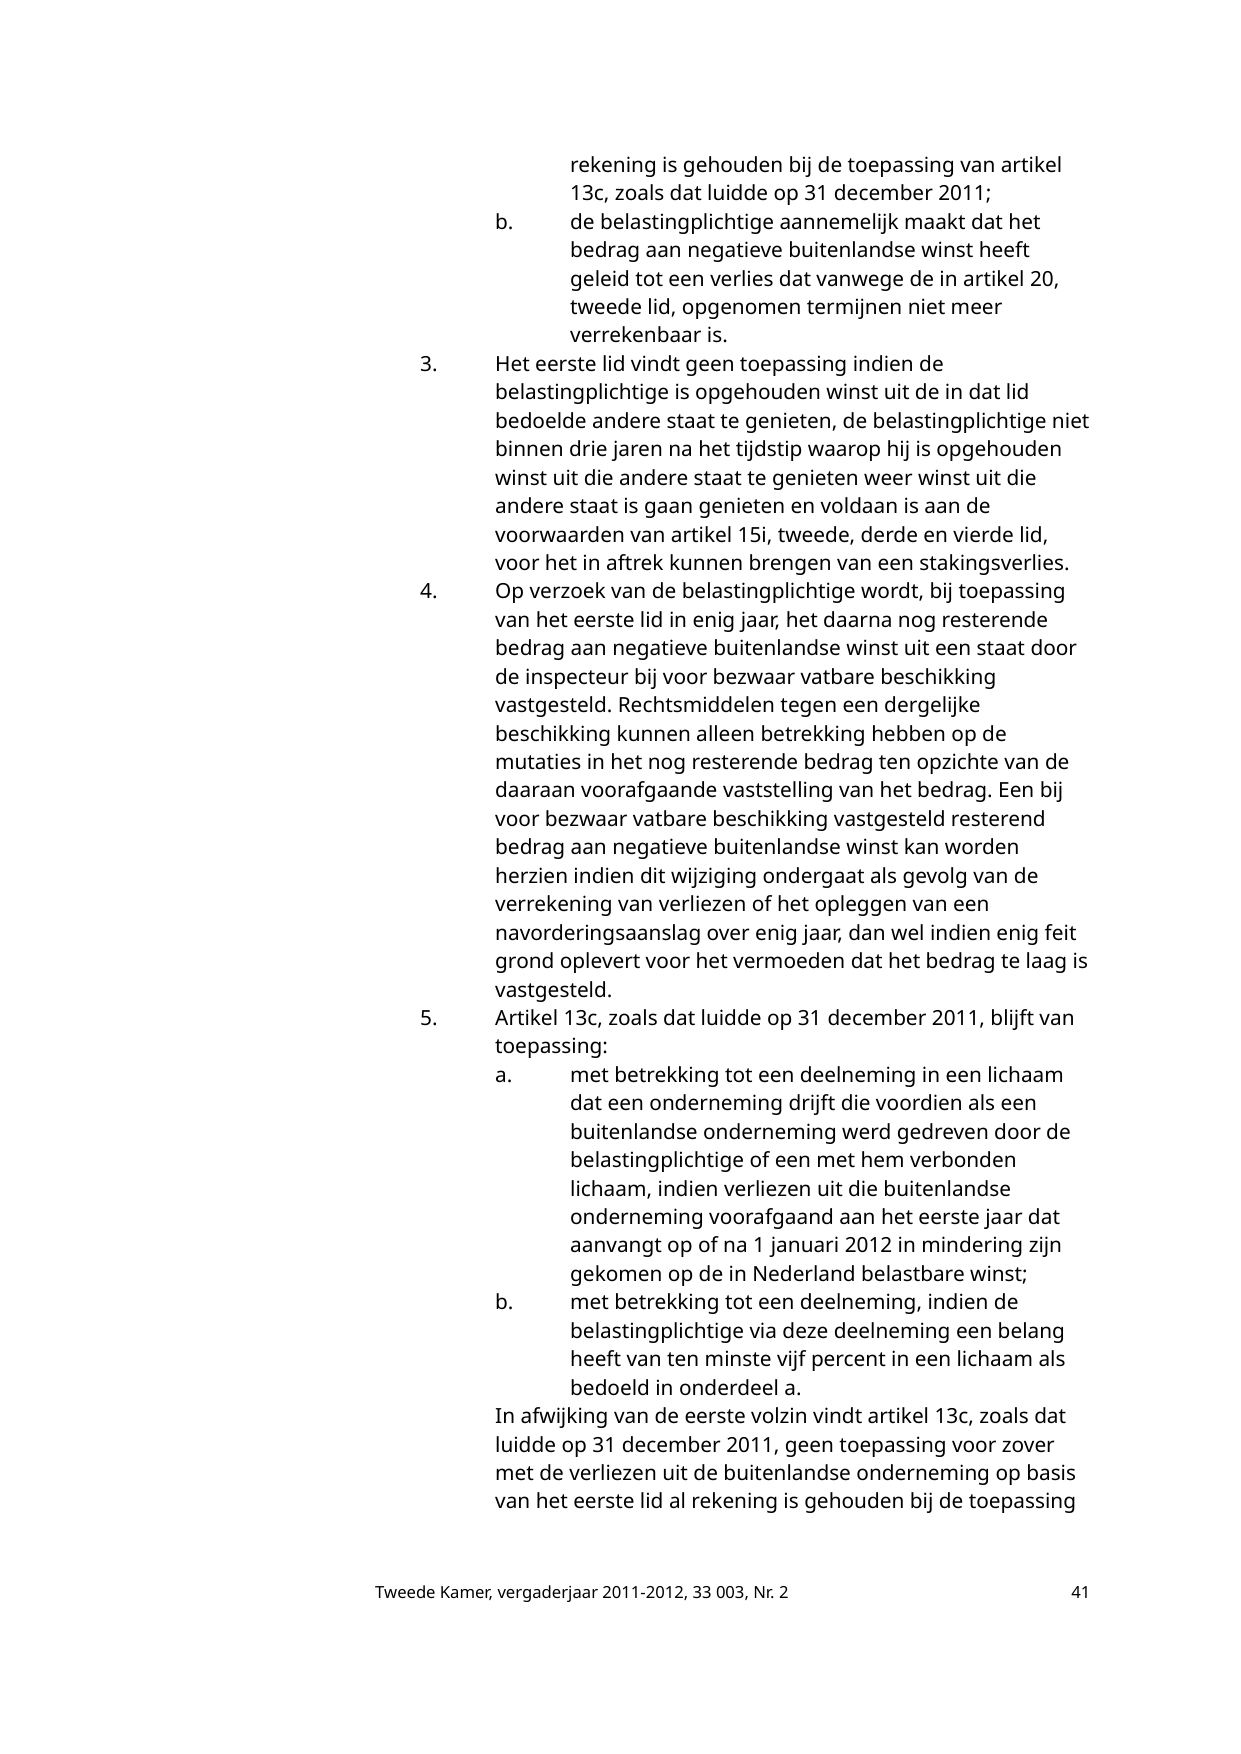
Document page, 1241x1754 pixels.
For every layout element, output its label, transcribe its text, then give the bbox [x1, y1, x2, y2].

list In afwijking van de eerste volzin vindt artikel 13c, zoals dat luidde op 31 december 2011, geen toepassing voor zover met de verliezen uit de buitenlandse onderneming op basis van het eerste lid al rekening is gehouden bij de toepassing [420, 1401, 1090, 1515]
list de belastingplichtige aannemelijk maakt dat het bedrag aan negatieve buitenlandse winst heeft geleid tot een verlies dat vanwege de in artikel 20, tweede lid, opgenomen termijnen niet meer verrekenbaar is. [495, 207, 1090, 349]
list met betrekking tot een deelneming in een lichaam dat een onderneming drijft die voordien als een buitenlandse onderneming werd gedreven door de belastingplichtige of een met hem verbonden lichaam, indien verliezen uit die buitenlandse onderneming voorafgaand aan het eerste jaar dat aanvangt op of na 1 januari 2012 in mindering zijn gekomen op de in Nederland belastbare winst; [495, 1060, 1090, 1287]
list rekening is gehouden bij de toepassing van artikel 13c, zoals dat luidde op 31 december 2011; [495, 150, 1090, 207]
list Op verzoek van de belastingplichtige wordt, bij toepassing van het eerste lid in enig jaar, het daarna nog resterende bedrag aan negatieve buitenlandse winst uit een staat door de inspecteur bij voor bezwaar vatbare beschikking vastgesteld. Rechtsmiddelen tegen een dergelijke beschikking kunnen alleen betrekking hebben op de mutaties in het nog resterende bedrag ten opzichte van de daaraan voorafgaande vaststelling van het bedrag. Een bij voor bezwaar vatbare beschikking vastgesteld resterend bedrag aan negatieve buitenlandse winst kan worden herzien indien dit wijziging ondergaat als gevolg van de verrekening van verliezen of het opleggen van een navorderingsaanslag over enig jaar, dan wel indien enig feit grond oplevert voor het vermoeden dat het bedrag te laag is vastgesteld. [420, 577, 1090, 1003]
list Artikel 13c, zoals dat luidde op 31 december 2011, blijft van toepassing: [420, 1003, 1090, 1060]
list Het eerste lid vindt geen toepassing indien de belastingplichtige is opgehouden winst uit de in dat lid bedoelde andere staat te genieten, de belastingplichtige niet binnen drie jaren na het tijdstip waarop hij is opgehouden winst uit die andere staat te genieten weer winst uit die andere staat is gaan genieten en voldaan is aan de voorwaarden van artikel 15i, tweede, derde en vierde lid, voor het in aftrek kunnen brengen van een stakingsverlies. [420, 349, 1090, 577]
list met betrekking tot een deelneming, indien de belastingplichtige via deze deelneming een belang heeft van ten minste vijf percent in een lichaam als bedoeld in onderdeel a. [495, 1287, 1090, 1401]
